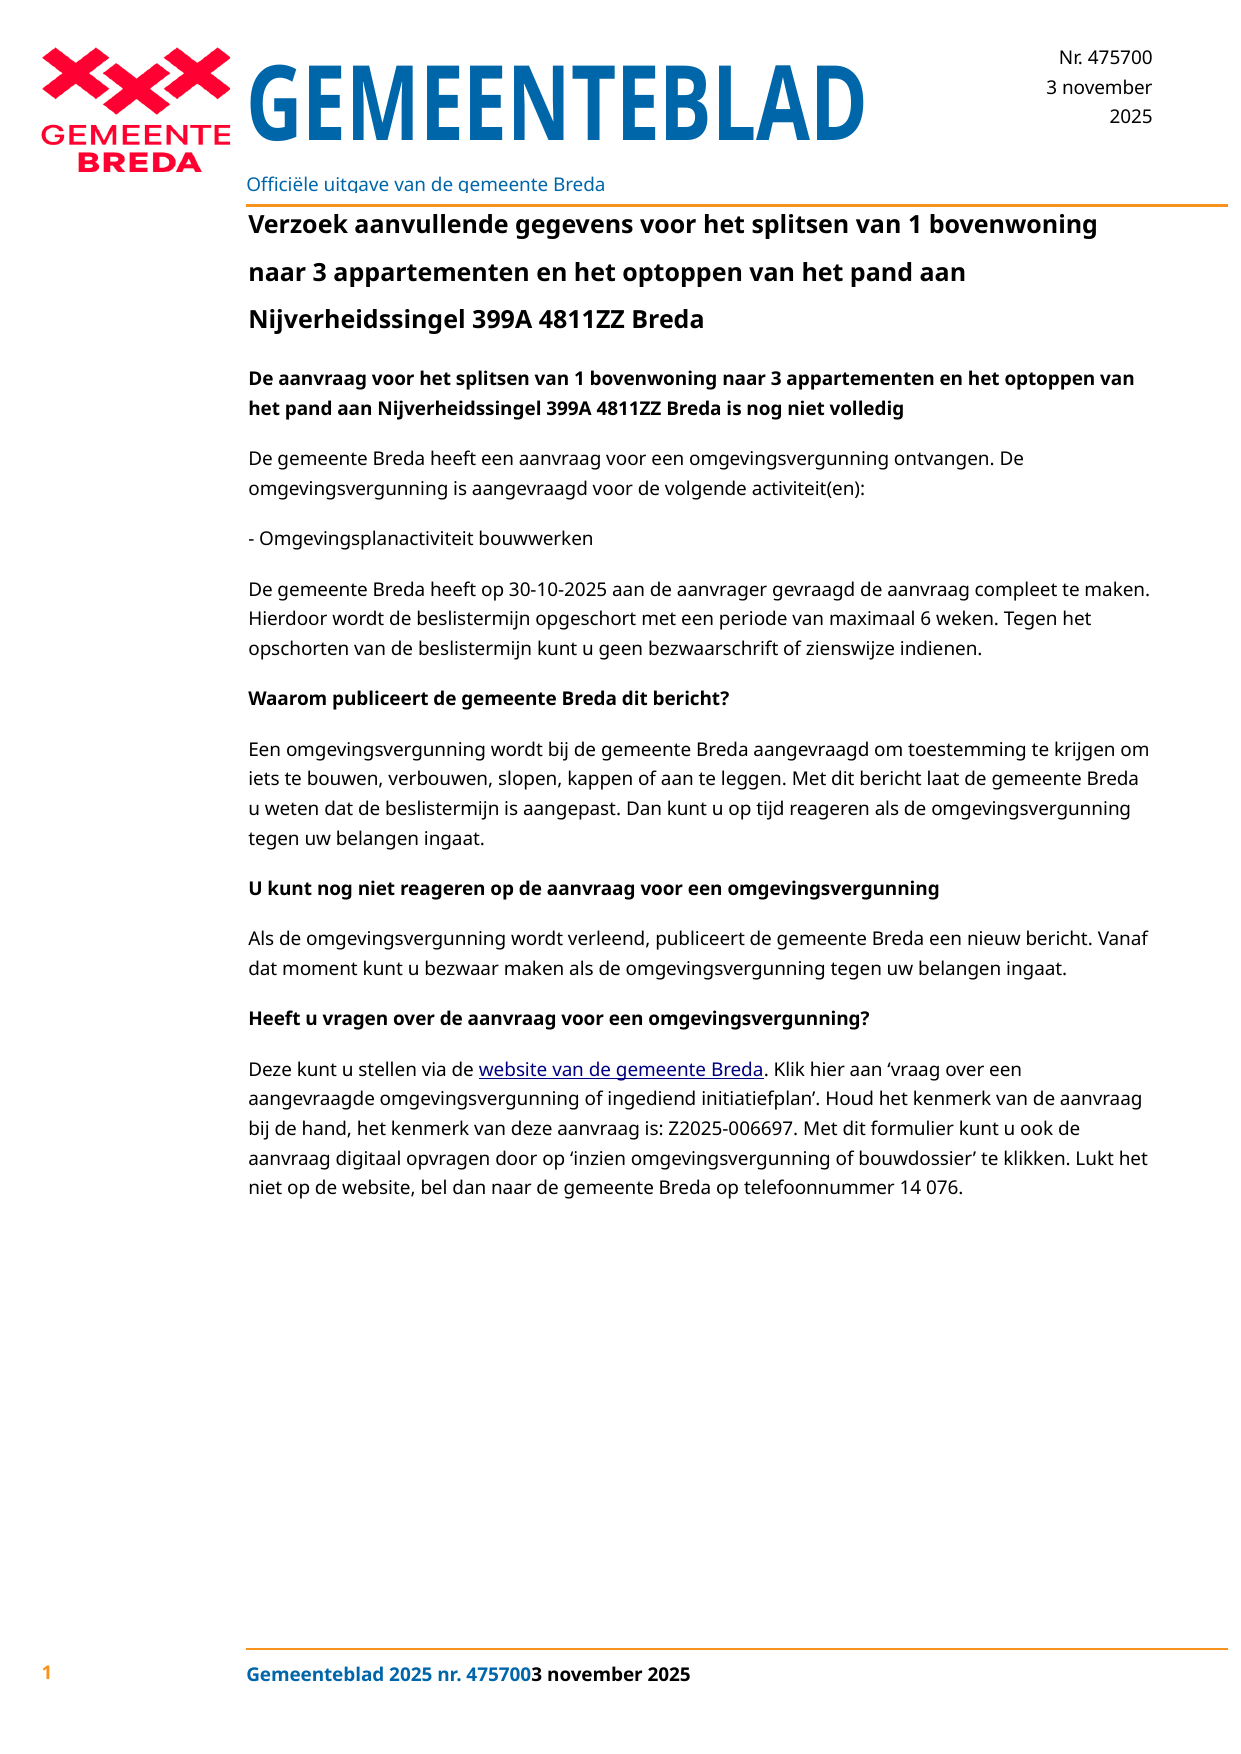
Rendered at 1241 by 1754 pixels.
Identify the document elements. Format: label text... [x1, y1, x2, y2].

text Verzoek aanvullende gegevens voor het splitsen van 1 bovenwoning naar 3 appartementen en het optoppen van het pand aan Nijverheidssingel 399A 4811ZZ Breda [248, 207, 1152, 336]
text Een omgevingsvergunning wordt bij de gemeente Breda aangevraagd om toestemming te krijgen om iets te bouwen, verbouwen, slopen, kappen of aan te leggen. Met dit bericht laat de gemeente Breda u weten dat de beslistermijn is aangepast. Dan kunt u op tijd reageren als de omgevingsvergunning tegen uw belangen ingaat. [248, 736, 1152, 850]
text De aanvraag voor het splitsen van 1 bovenwoning naar 3 appartementen en het optoppen van het pand aan Nijverheidssingel 399A 4811ZZ Breda is nog niet volledig [248, 366, 1152, 421]
text Waarom publiceert de gemeente Breda dit bericht? [248, 686, 1152, 711]
text U kunt nog niet reageren op de aanvraag voor een omgevingsvergunning [248, 875, 1152, 901]
picture [41, 47, 231, 172]
text - Omgevingsplanactiviteit bouwwerken [248, 526, 1152, 551]
text De gemeente Breda heeft een aanvraag voor een omgevingsvergunning ontvangen. De omgevingsvergunning is aangevraagd voor de volgende activiteit(en): [248, 446, 1152, 501]
text Heeft u vragen over de aanvraag voor een omgevingsvergunning? [248, 1006, 1152, 1031]
text Deze kunt u stellen via de website van de gemeente Breda. Klik hier aan ‘vraag over een aangevraagde omgevingsvergunning of ingediend initiatiefplan’. Houd het kenmerk van de aanvraag bij de hand, het kenmerk van deze aanvraag is: Z2025-006697. Met dit formulier kunt u ook de aanvraag digitaal opvragen door op ‘inzien omgevingsvergunning of bouwdossier’ te klikken. Lukt het niet op de website, bel dan naar de gemeente Breda op telefoonnummer 14 076. [248, 1056, 1152, 1200]
text Als de omgevingsvergunning wordt verleend, publiceert de gemeente Breda een nieuw bericht. Vanaf dat moment kunt u bezwaar maken als de omgevingsvergunning tegen uw belangen ingaat. [248, 926, 1152, 981]
text De gemeente Breda heeft op 30-10-2025 aan de aanvrager gevraagd de aanvraag compleet te maken. Hierdoor wordt de beslistermijn opgeschort met een periode van maximaal 6 weken. Tegen het opschorten van de beslistermijn kunt u geen bezwaarschrift of zienswijze indienen. [248, 576, 1152, 661]
